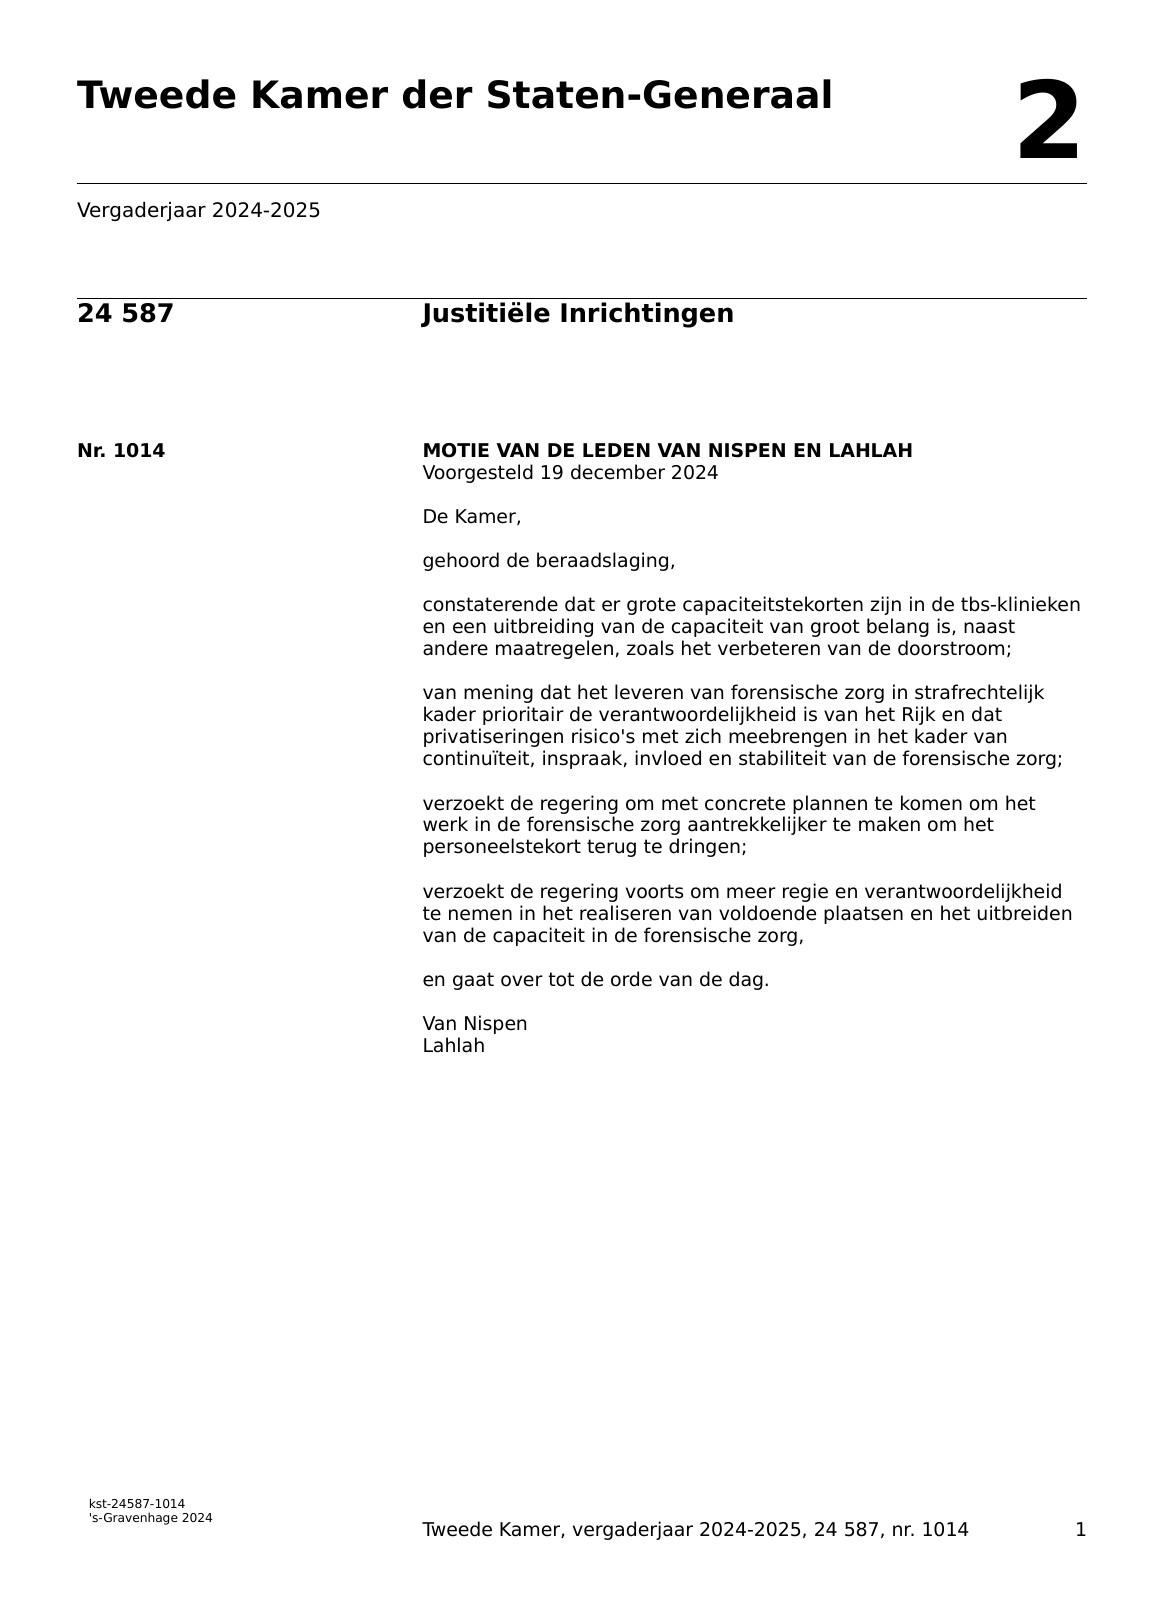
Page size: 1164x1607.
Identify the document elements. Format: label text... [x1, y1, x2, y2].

text gehoord de beraadslaging, [422, 550, 1087, 572]
text 's-Gravenhage 2024 [88, 1511, 323, 1525]
text De Kamer, [422, 506, 1087, 528]
text kst-24587-1014 [88, 1497, 323, 1511]
subtitle Nr. 1014 MOTIE VAN DE LEDEN VAN NISPEN EN LAHLAH [77, 440, 1087, 462]
text constaterende dat er grote capaciteitstekorten zijn in de tbs-klinieken en een uitbreiding van de capaciteit van groot belang is, naast andere maatregelen, zoals het verbeteren van de doorstroom; [422, 594, 1087, 660]
text van mening dat het leveren van forensische zorg in strafrechtelijk kader prioritair de verantwoordelijkheid is van het Rijk en dat privatiseringen risico's met zich meebrengen in het kader van continuïteit, inspraak, invloed en stabiliteit van de forensische zorg; [422, 682, 1087, 770]
text verzoekt de regering om met concrete plannen te komen om het werk in de forensische zorg aantrekkelijker te maken om het personeelstekort terug te dringen; [422, 792, 1087, 858]
subtitle 24 587 Justitiële Inrichtingen [77, 299, 1087, 329]
text en gaat over tot de orde van de dag. [422, 969, 1087, 991]
table_cell Vergaderjaar 2024-2025 [77, 184, 1087, 298]
text Voorgesteld 19 december 2024 [422, 462, 1087, 484]
text Lahlah [422, 1035, 1087, 1057]
table_header Tweede Kamer der Staten-Generaal [77, 59, 886, 183]
text Van Nispen [422, 1013, 1087, 1035]
table_header 2 [886, 59, 1087, 183]
text verzoekt de regering voorts om meer regie en verantwoordelijkheid te nemen in het realiseren van voldoende plaatsen en het uitbreiden van de capaciteit in de forensische zorg, [422, 881, 1087, 946]
